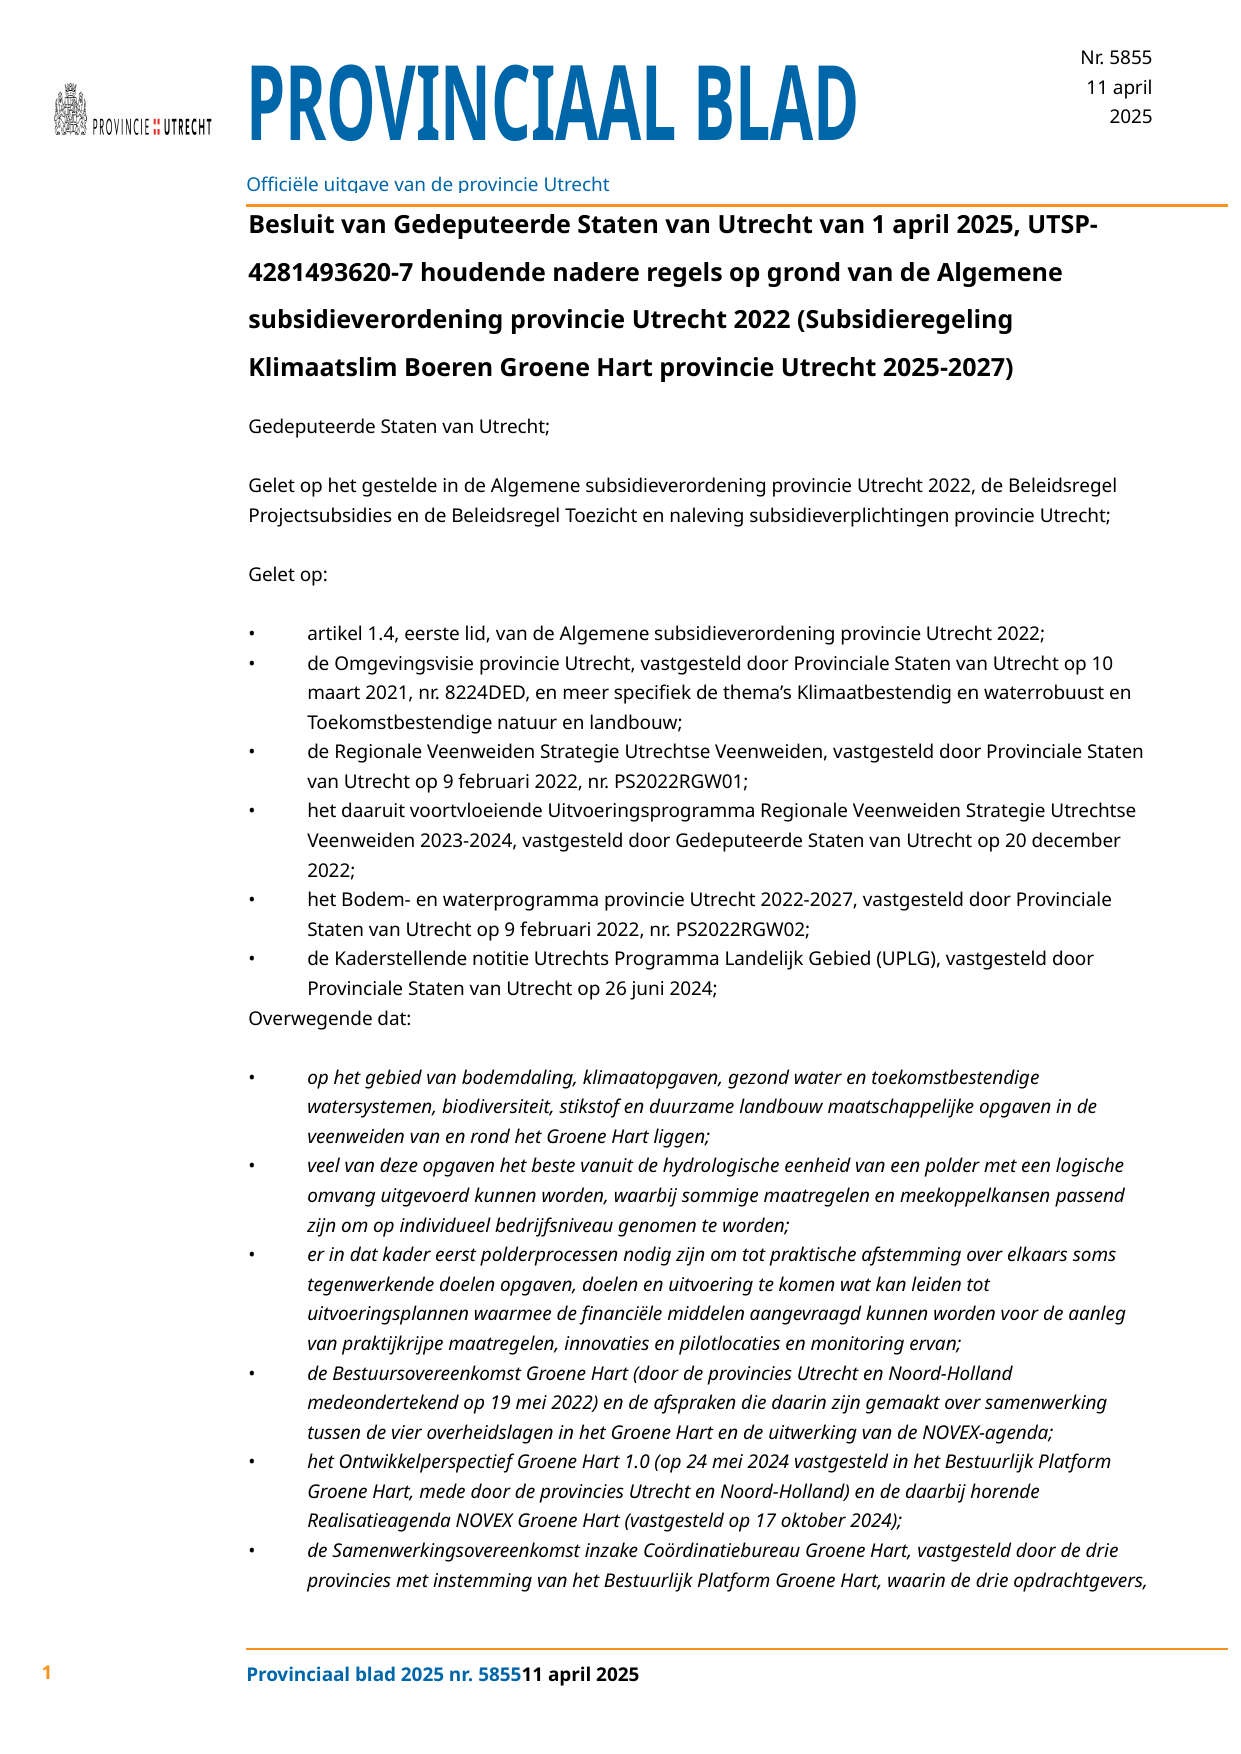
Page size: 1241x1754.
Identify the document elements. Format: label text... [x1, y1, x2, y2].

list artikel 1.4, eerste lid, van de Algemene subsidieverordening provincie Utrecht 2022; [248, 620, 1152, 646]
list de Kaderstellende notitie Utrechts Programma Landelijk Gebied (UPLG), vastgesteld door Provinciale Staten van Utrecht op 26 juni 2024; [248, 946, 1152, 1001]
list de Bestuursovereenkomst Groene Hart (door de provincies Utrecht en Noord-Holland medeondertekend op 19 mei 2022) en de afspraken die daarin zijn gemaakt over samenwerking tussen de vier overheidslagen in het Groene Hart en de uitwerking van de NOVEX-agenda; [248, 1360, 1152, 1445]
text Gedeputeerde Staten van Utrecht; [248, 413, 1152, 439]
list het daaruit voortvloeiende Uitvoeringsprogramma Regionale Veenweiden Strategie Utrechtse Veenweiden 2023-2024, vastgesteld door Gedeputeerde Staten van Utrecht op 20 december 2022; [248, 798, 1152, 883]
list de Samenwerkingsovereenkomst inzake Coördinatiebureau Groene Hart, vastgesteld door de drie provincies met instemming van het Bestuurlijk Platform Groene Hart, waarin de drie opdrachtgevers, [248, 1537, 1152, 1593]
list veel van deze opgaven het beste vanuit de hydrologische eenheid van een polder met een logische omvang uitgevoerd kunnen worden, waarbij sommige maatregelen en meekoppelkansen passend zijn om op individueel bedrijfsniveau genomen te worden; [248, 1153, 1152, 1238]
list het Bodem- en waterprogramma provincie Utrecht 2022-2027, vastgesteld door Provinciale Staten van Utrecht op 9 februari 2022, nr. PS2022RGW02; [248, 886, 1152, 942]
list er in dat kader eerst polderprocessen nodig zijn om tot praktische afstemming over elkaars soms tegenwerkende doelen opgaven, doelen en uitvoering te komen wat kan leiden tot uitvoeringsplannen waarmee de financiële middelen aangevraagd kunnen worden voor de aanleg van praktijkrijpe maatregelen, innovaties en pilotlocaties en monitoring ervan; [248, 1241, 1152, 1356]
list op het gebied van bodemdaling, klimaatopgaven, gezond water en toekomstbestendige watersystemen, biodiversiteit, stikstof en duurzame landbouw maatschappelijke opgaven in de veenweiden van en rond het Groene Hart liggen; [248, 1064, 1152, 1149]
text Gelet op: [248, 561, 1152, 587]
list de Regionale Veenweiden Strategie Utrechtse Veenweiden, vastgesteld door Provinciale Staten van Utrecht op 9 februari 2022, nr. PS2022RGW01; [248, 738, 1152, 794]
picture [41, 47, 231, 172]
text Gelet op het gestelde in de Algemene subsidieverordening provincie Utrecht 2022, de Beleidsregel Projectsubsidies en de Beleidsregel Toezicht en naleving subsidieverplichtingen provincie Utrecht; [248, 472, 1152, 528]
list de Omgevingsvisie provincie Utrecht, vastgesteld door Provinciale Staten van Utrecht op 10 maart 2021, nr. 8224DED, en meer specifiek de thema’s Klimaatbestendig en waterrobuust en Toekomstbestendige natuur en landbouw; [248, 650, 1152, 735]
list het Ontwikkelperspectief Groene Hart 1.0 (op 24 mei 2024 vastgesteld in het Bestuurlijk Platform Groene Hart, mede door de provincies Utrecht en Noord-Holland) en de daarbij horende Realisatieagenda NOVEX Groene Hart (vastgesteld op 17 oktober 2024); [248, 1448, 1152, 1533]
text Besluit van Gedeputeerde Staten van Utrecht van 1 april 2025, UTSP-4281493620-7 houdende nadere regels op grond van de Algemene subsidieverordening provincie Utrecht 2022 (Subsidieregeling Klimaatslim Boeren Groene Hart provincie Utrecht 2025-2027) [248, 207, 1152, 384]
text Overwegende dat: [248, 1005, 1152, 1031]
